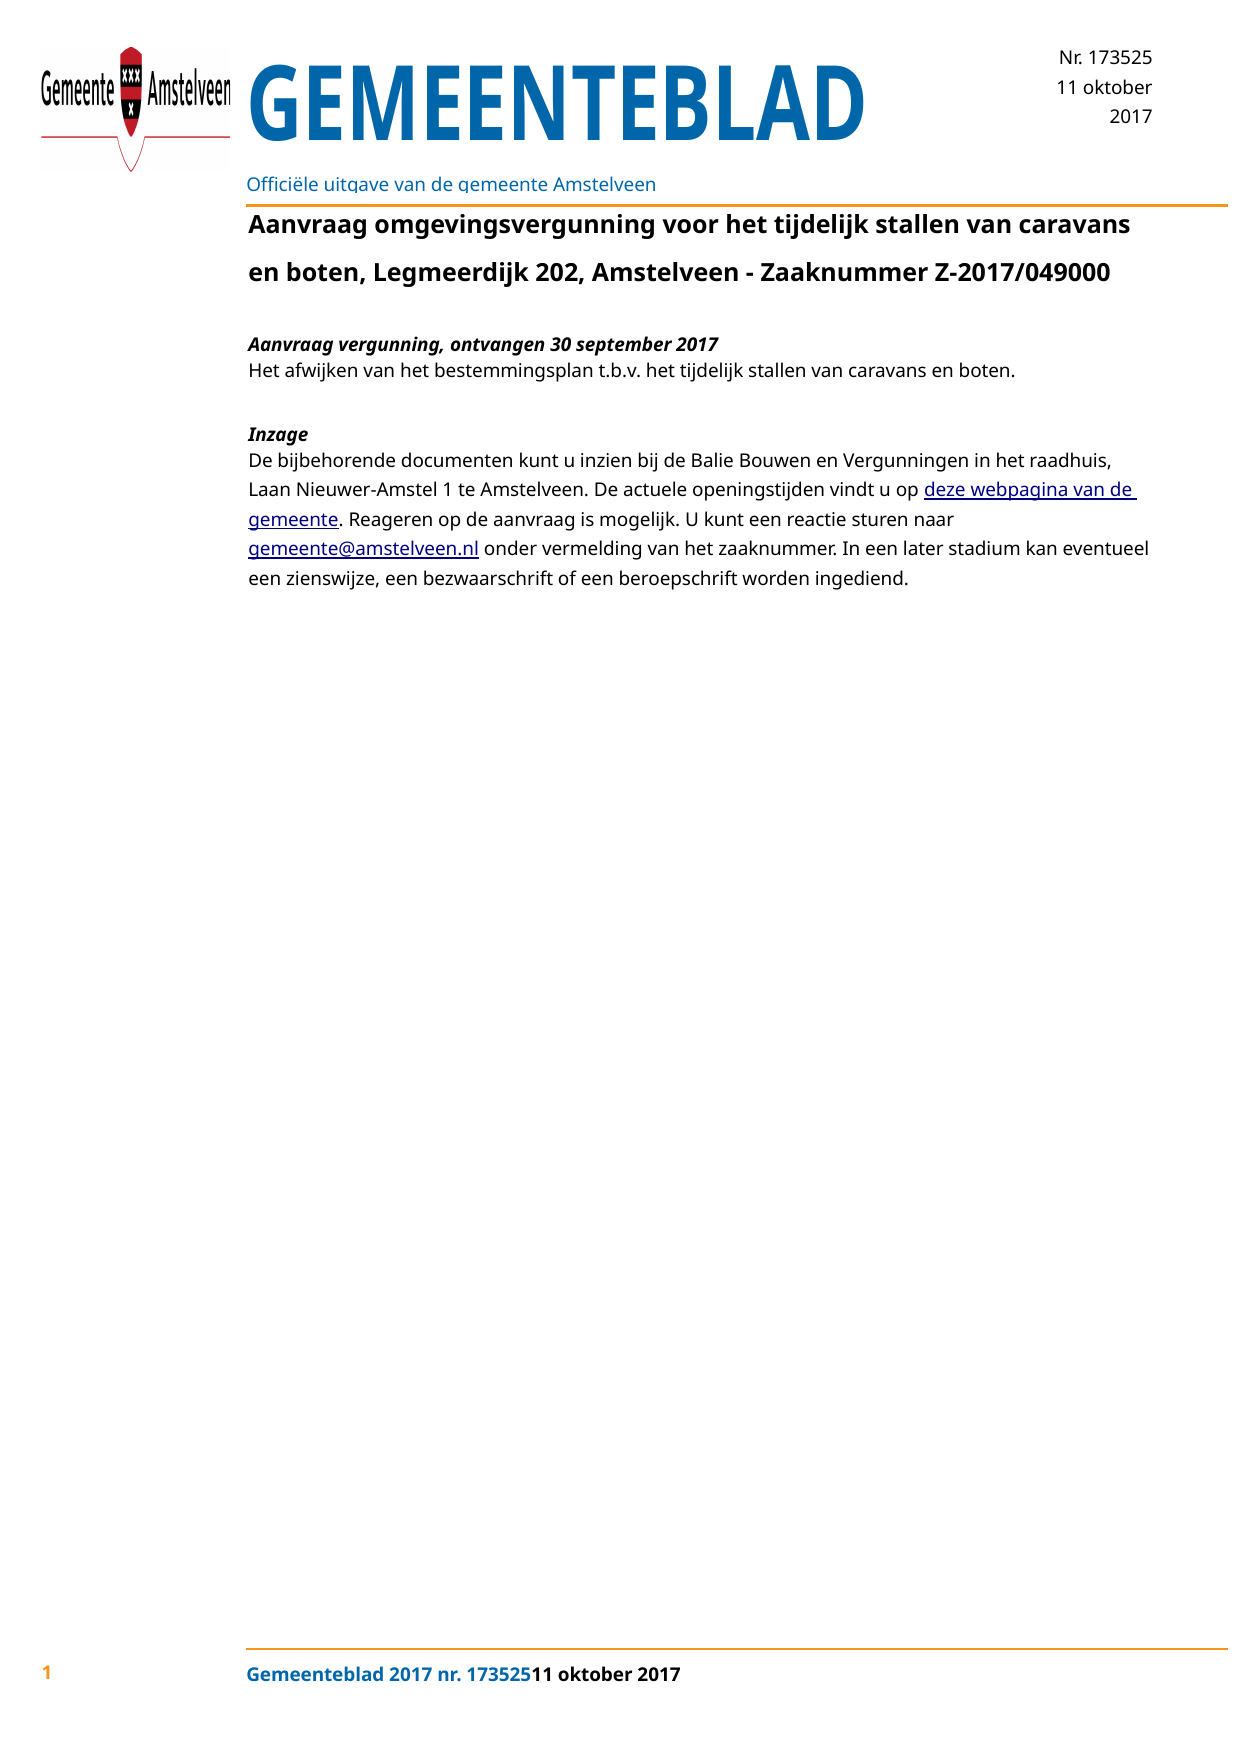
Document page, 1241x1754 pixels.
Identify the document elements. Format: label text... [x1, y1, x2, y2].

text Het afwijken van het bestemmingsplan t.b.v. het tijdelijk stallen van caravans en boten. [248, 357, 1152, 383]
text Inzage [248, 421, 1152, 447]
text Aanvraag omgevingsvergunning voor het tijdelijk stallen van caravans en boten, Legmeerdijk 202, Amstelveen - Zaaknummer Z-2017/049000 [248, 207, 1152, 288]
picture [41, 47, 231, 172]
text De bijbehorende documenten kunt u inzien bij de Balie Bouwen en Vergunningen in het raadhuis, Laan Nieuwer-Amstel 1 te Amstelveen. De actuele openingstijden vindt u op deze webpagina van de gemeente. Reageren op de aanvraag is mogelijk. U kunt een reactie sturen naar gemeente@amstelveen.nl onder vermelding van het zaaknummer. In een later stadium kan eventueel een zienswijze, een bezwaarschrift of een beroepschrift worden ingediend. [248, 447, 1152, 591]
text Aanvraag vergunning, ontvangen 30 september 2017 [248, 331, 1152, 357]
